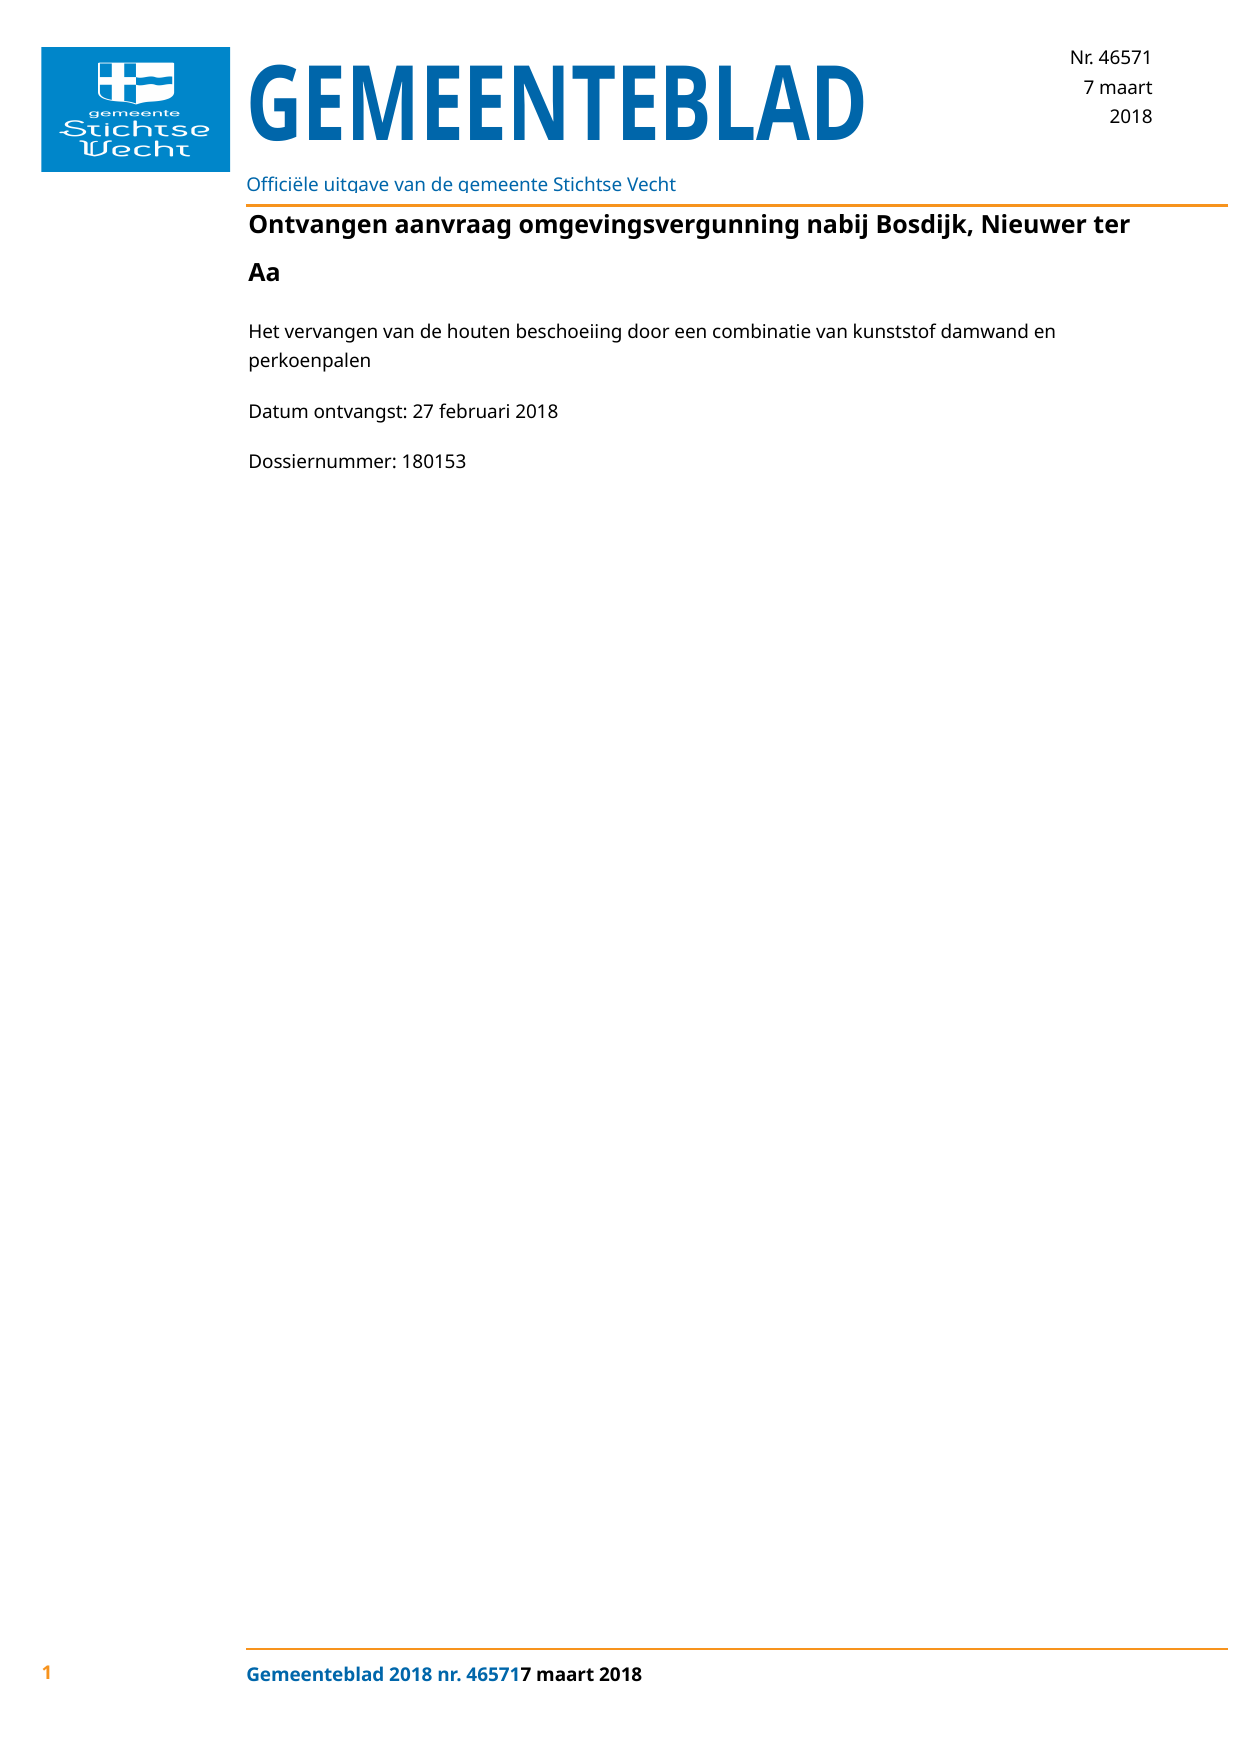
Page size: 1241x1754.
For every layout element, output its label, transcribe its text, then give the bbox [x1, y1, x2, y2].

text Dossiernummer: 180153 [248, 448, 1152, 474]
text Ontvangen aanvraag omgevingsvergunning nabij Bosdijk, Nieuwer ter Aa [248, 207, 1152, 288]
text Het vervangen van de houten beschoeiing door een combinatie van kunststof damwand en perkoenpalen [248, 318, 1152, 373]
picture [99, 63, 135, 101]
picture [137, 63, 174, 103]
text Datum ontvangst: 27 februari 2018 [248, 398, 1152, 424]
